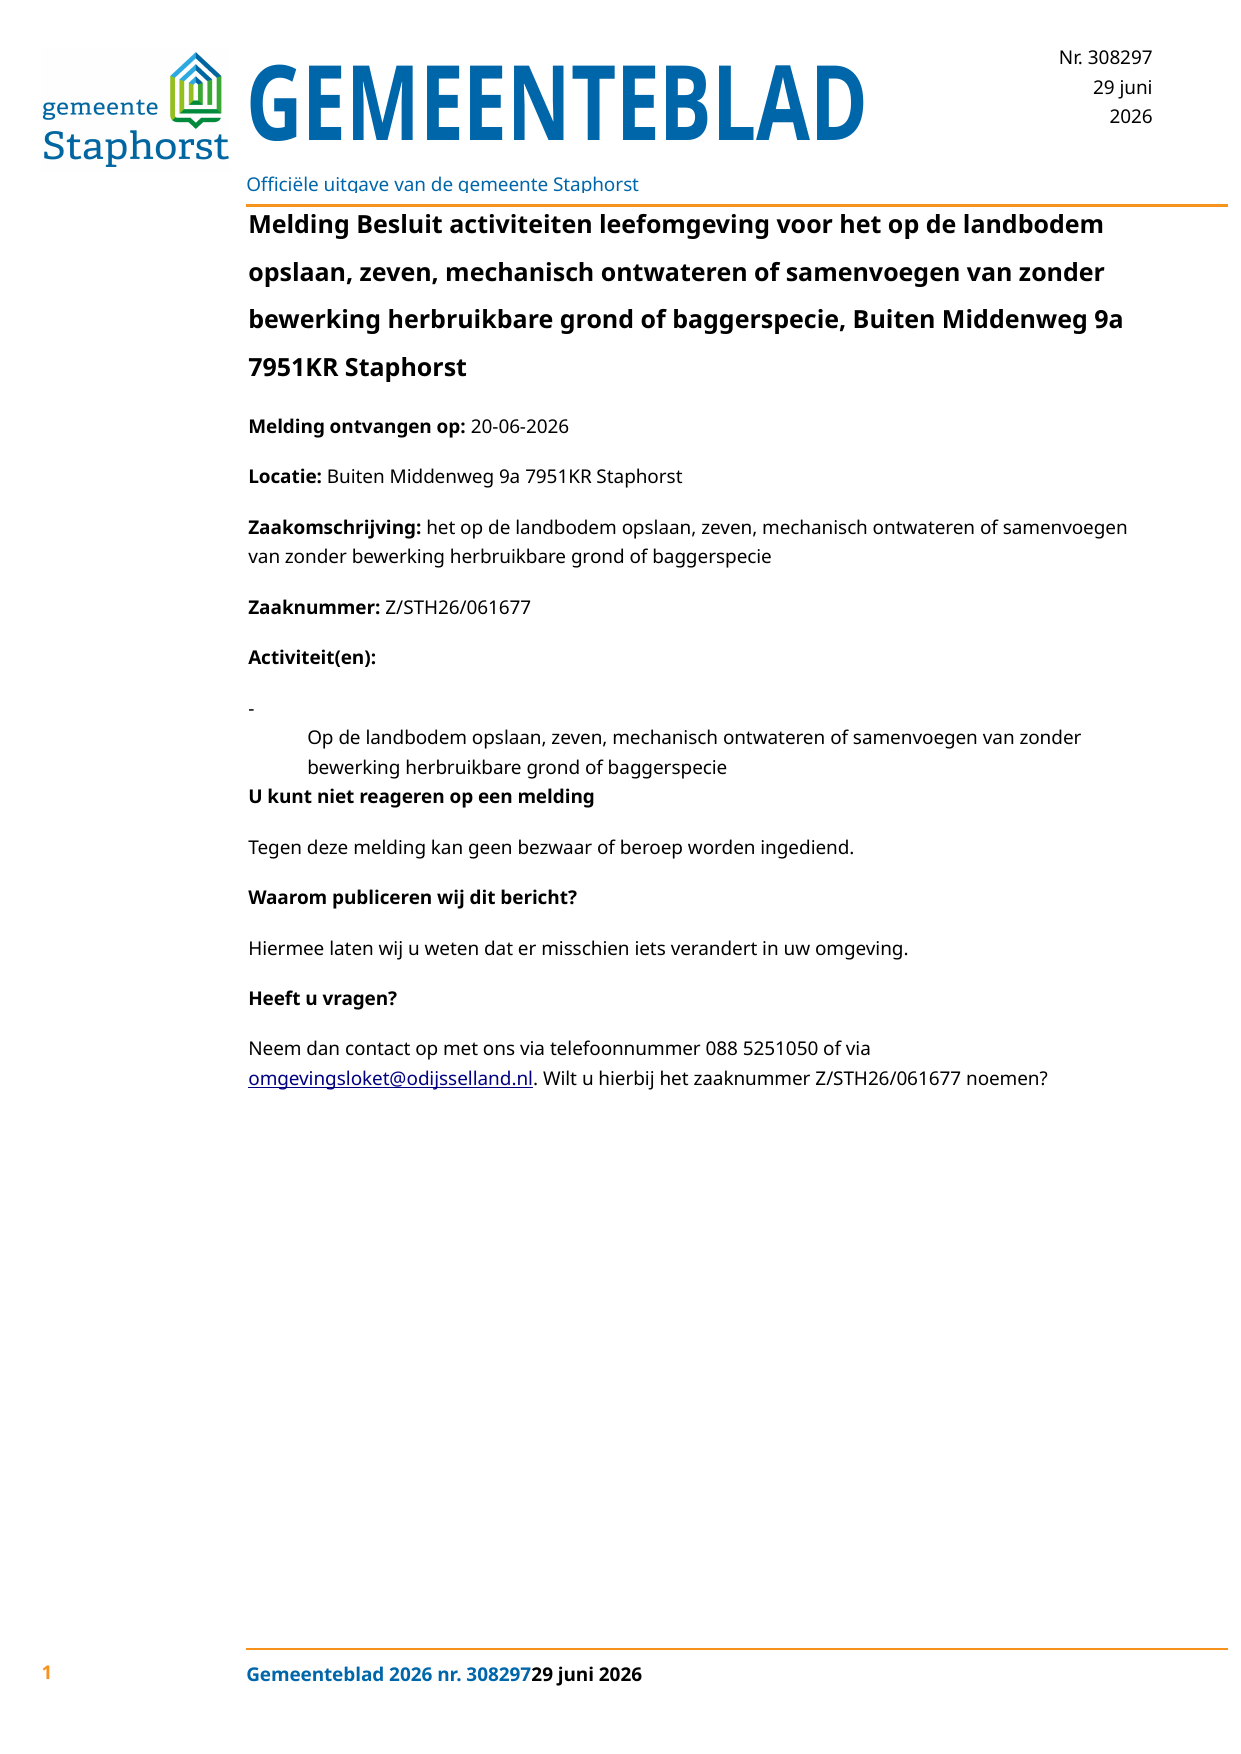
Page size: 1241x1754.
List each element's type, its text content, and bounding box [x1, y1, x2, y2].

text Melding Besluit activiteiten leefomgeving voor het op de landbodem opslaan, zeven, mechanisch ontwateren of samenvoegen van zonder bewerking herbruikbare grond of baggerspecie, Buiten Middenweg 9a 7951KR Staphorst [248, 207, 1152, 384]
text Zaakomschrijving: het op de landbodem opslaan, zeven, mechanisch ontwateren of samenvoegen van zonder bewerking herbruikbare grond of baggerspecie [248, 514, 1152, 569]
text Tegen deze melding kan geen bezwaar of beroep worden ingediend. [248, 834, 1152, 860]
text Melding ontvangen op: 20-06-2026 [248, 413, 1152, 439]
text Locatie: Buiten Middenweg 9a 7951KR Staphorst [248, 463, 1152, 489]
text Activiteit(en): [248, 644, 1152, 670]
text U kunt niet reageren op een melding [248, 783, 1152, 809]
text Zaaknummer: Z/STH26/061677 [248, 594, 1152, 620]
text Heeft u vragen? [248, 985, 1152, 1011]
text Neem dan contact op met ons via telefoonnummer 088 5251050 of via omgevingsloket@odijsselland.nl. Wilt u hierbij het zaaknummer Z/STH26/061677 noemen? [248, 1036, 1152, 1091]
text Hiermee laten wij u weten dat er misschien iets verandert in uw omgeving. [248, 935, 1152, 961]
list Op de landbodem opslaan, zeven, mechanisch ontwateren of samenvoegen van zonder bewerking herbruikbare grond of baggerspecie [248, 724, 1152, 780]
picture [41, 47, 231, 172]
text Waarom publiceren wij dit bericht? [248, 884, 1152, 910]
